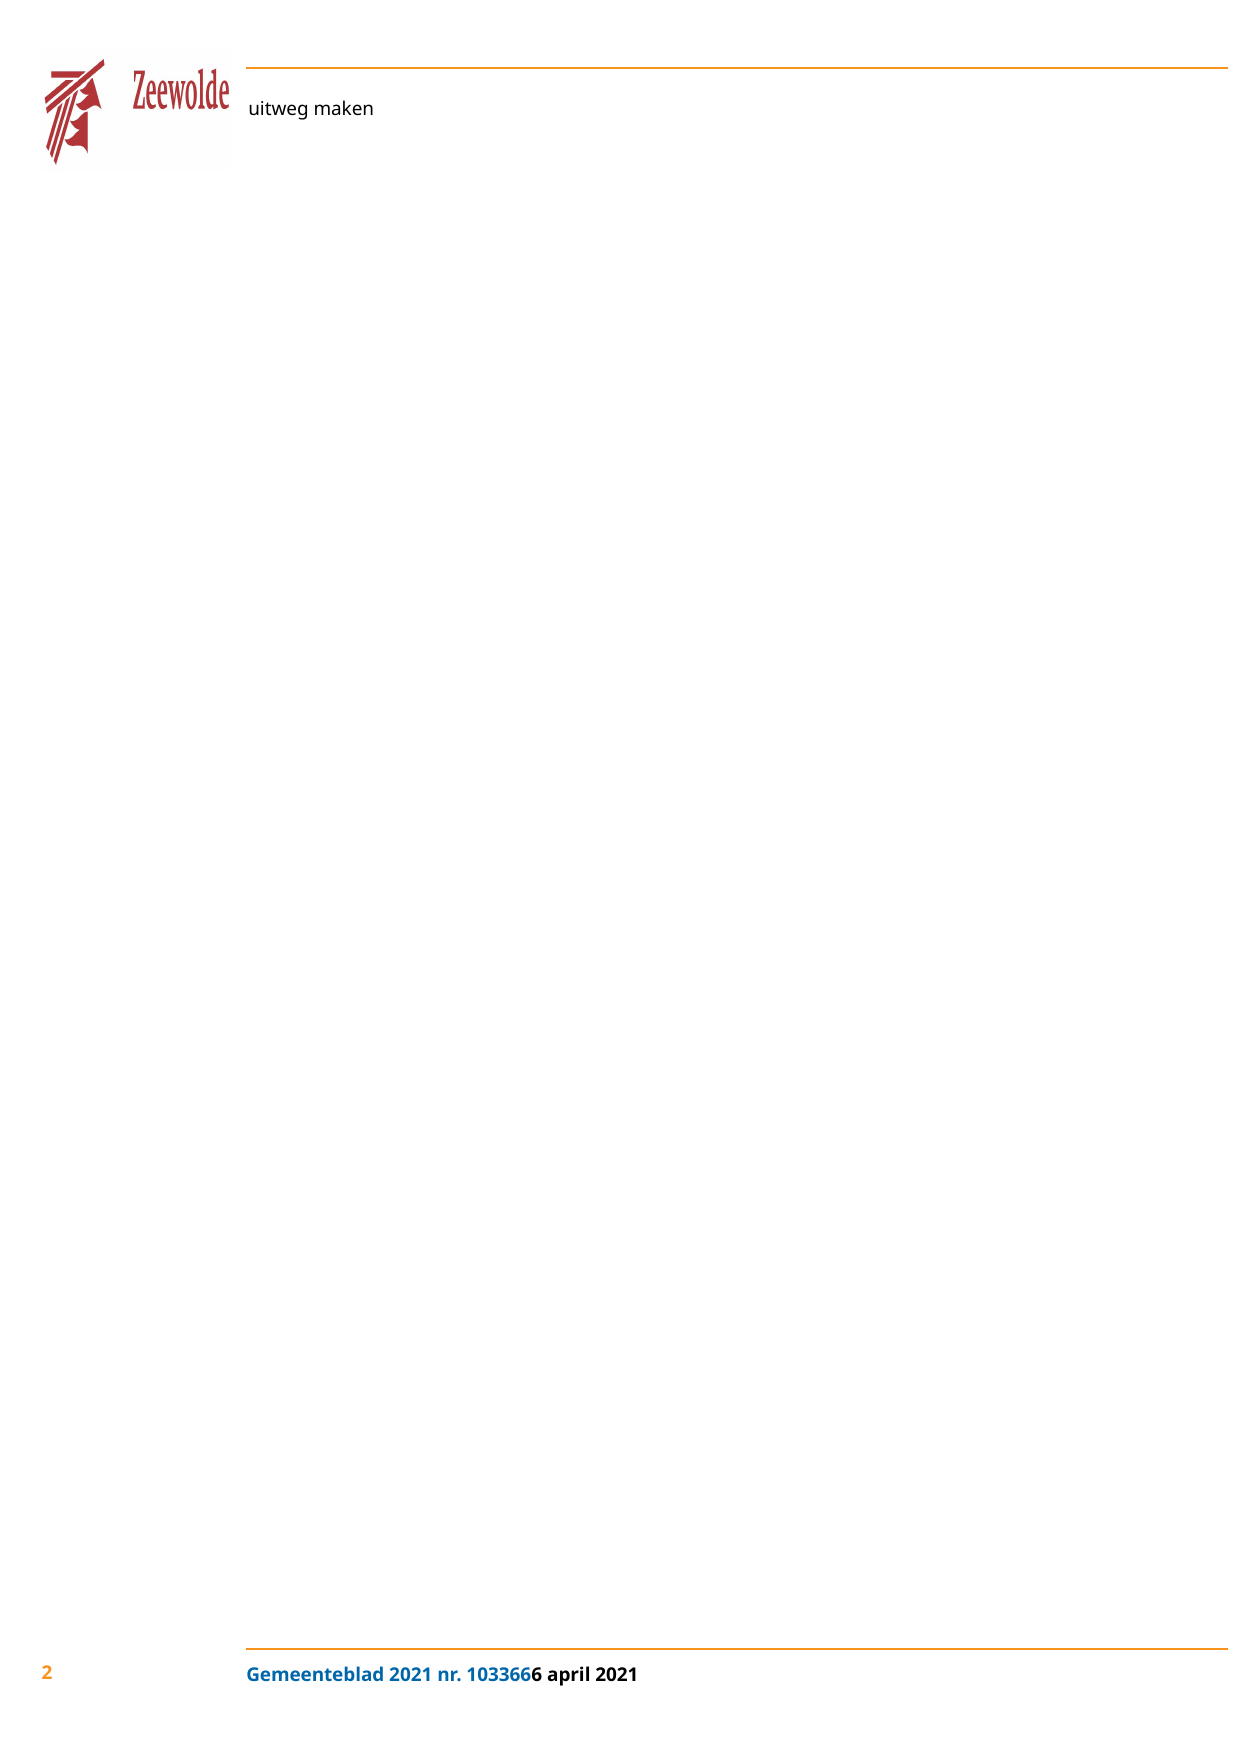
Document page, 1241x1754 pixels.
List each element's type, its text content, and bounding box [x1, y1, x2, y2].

text uitweg maken [248, 95, 1152, 121]
picture [41, 47, 231, 172]
